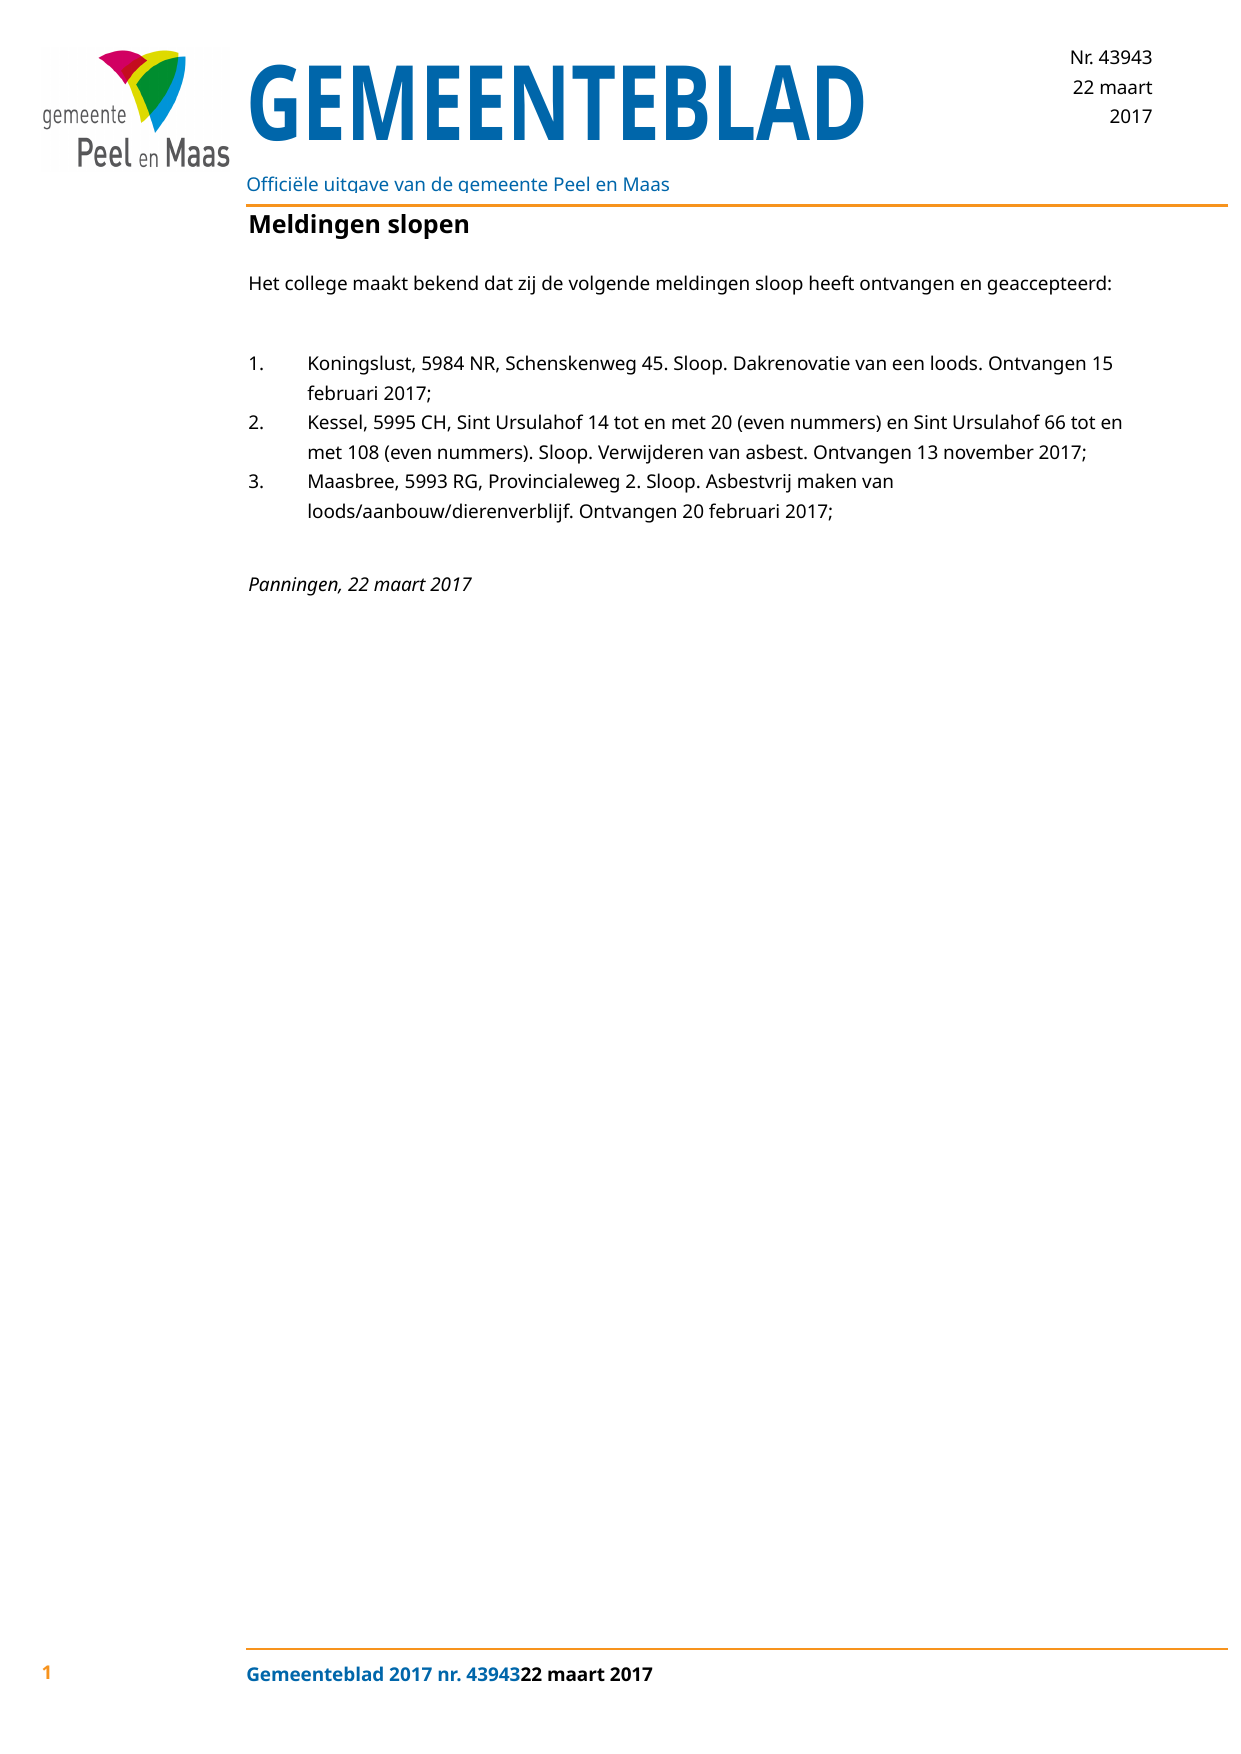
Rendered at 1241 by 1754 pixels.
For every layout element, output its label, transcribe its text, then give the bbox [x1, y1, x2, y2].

text Het college maakt bekend dat zij de volgende meldingen sloop heeft ontvangen en geaccepteerd: [248, 270, 1152, 296]
text Panningen, 22 maart 2017 [248, 571, 1152, 597]
text Meldingen slopen [248, 207, 1152, 241]
list Koningslust, 5984 NR, Schenskenweg 45. Sloop. Dakrenovatie van een loods. Ontvangen 15 februari 2017; [248, 350, 1152, 406]
list Maasbree, 5993 RG, Provincialeweg 2. Sloop. Asbestvrij maken van loods/aanbouw/dierenverblijf. Ontvangen 20 februari 2017; [248, 469, 1152, 524]
picture [41, 47, 231, 172]
list Kessel, 5995 CH, Sint Ursulahof 14 tot en met 20 (even nummers) en Sint Ursulahof 66 tot en met 108 (even nummers). Sloop. Verwijderen van asbest. Ontvangen 13 november 2017; [248, 409, 1152, 465]
